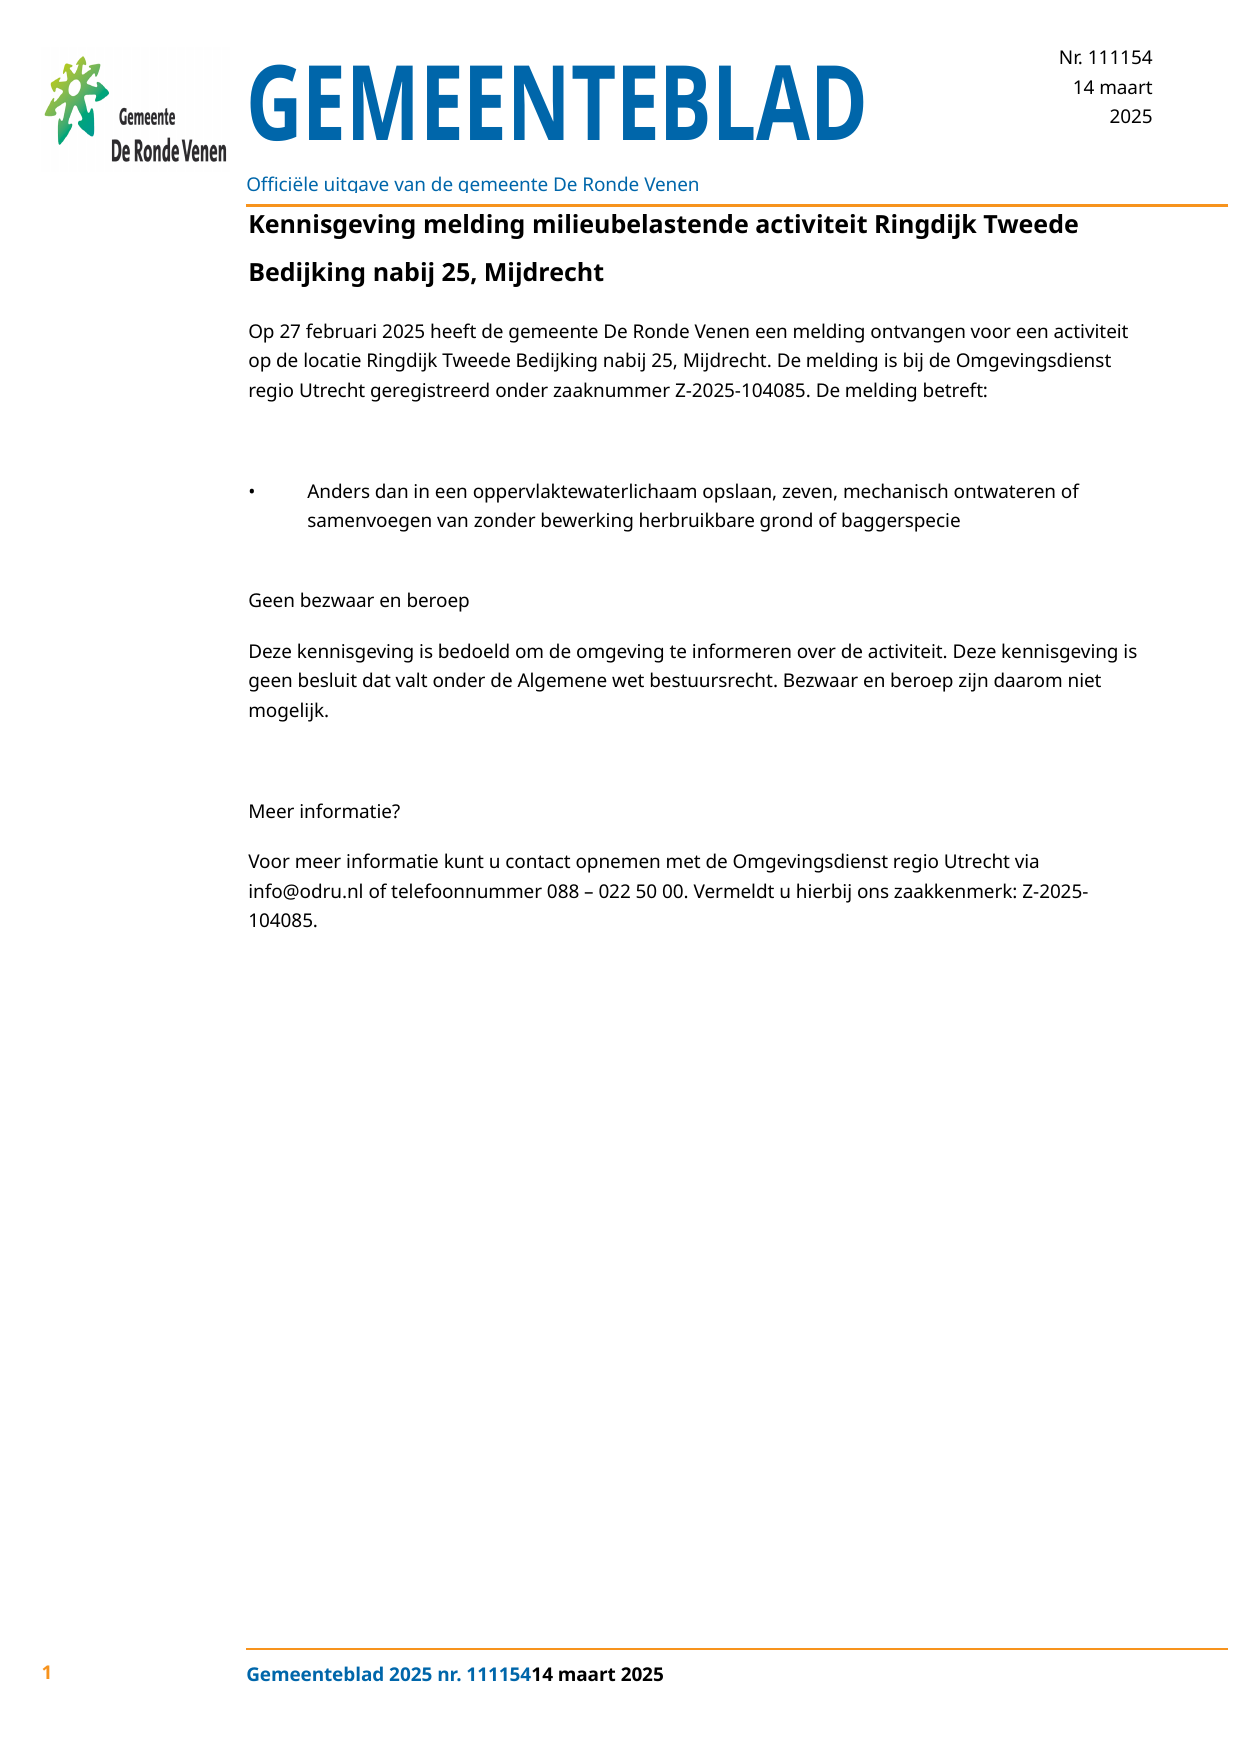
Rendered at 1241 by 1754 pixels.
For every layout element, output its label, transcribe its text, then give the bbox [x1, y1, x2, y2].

text Deze kennisgeving is bedoeld om de omgeving te informeren over de activiteit. Deze kennisgeving is geen besluit dat valt onder de Algemene wet bestuursrecht. Bezwaar en beroep zijn daarom niet mogelijk. [248, 638, 1152, 723]
text Op 27 februari 2025 heeft de gemeente De Ronde Venen een melding ontvangen voor een activiteit op de locatie Ringdijk Tweede Bedijking nabij 25, Mijdrecht. De melding is bij de Omgevingsdienst regio Utrecht geregistreerd onder zaaknummer Z-2025-104085. De melding betreft: [248, 318, 1152, 403]
text Geen bezwaar en beroep [248, 587, 1152, 613]
list Anders dan in een oppervlaktewaterlichaam opslaan, zeven, mechanisch ontwateren of samenvoegen van zonder bewerking herbruikbare grond of baggerspecie [248, 478, 1152, 533]
text Voor meer informatie kunt u contact opnemen met de Omgevingsdienst regio Utrecht via info@odru.nl of telefoonnummer 088 – 022 50 00. Vermeldt u hierbij ons zaakkenmerk: Z-2025-104085. [248, 848, 1152, 933]
text Meer informatie? [248, 798, 1152, 824]
picture [41, 47, 231, 172]
text Kennisgeving melding milieubelastende activiteit Ringdijk Tweede Bedijking nabij 25, Mijdrecht [248, 207, 1152, 288]
